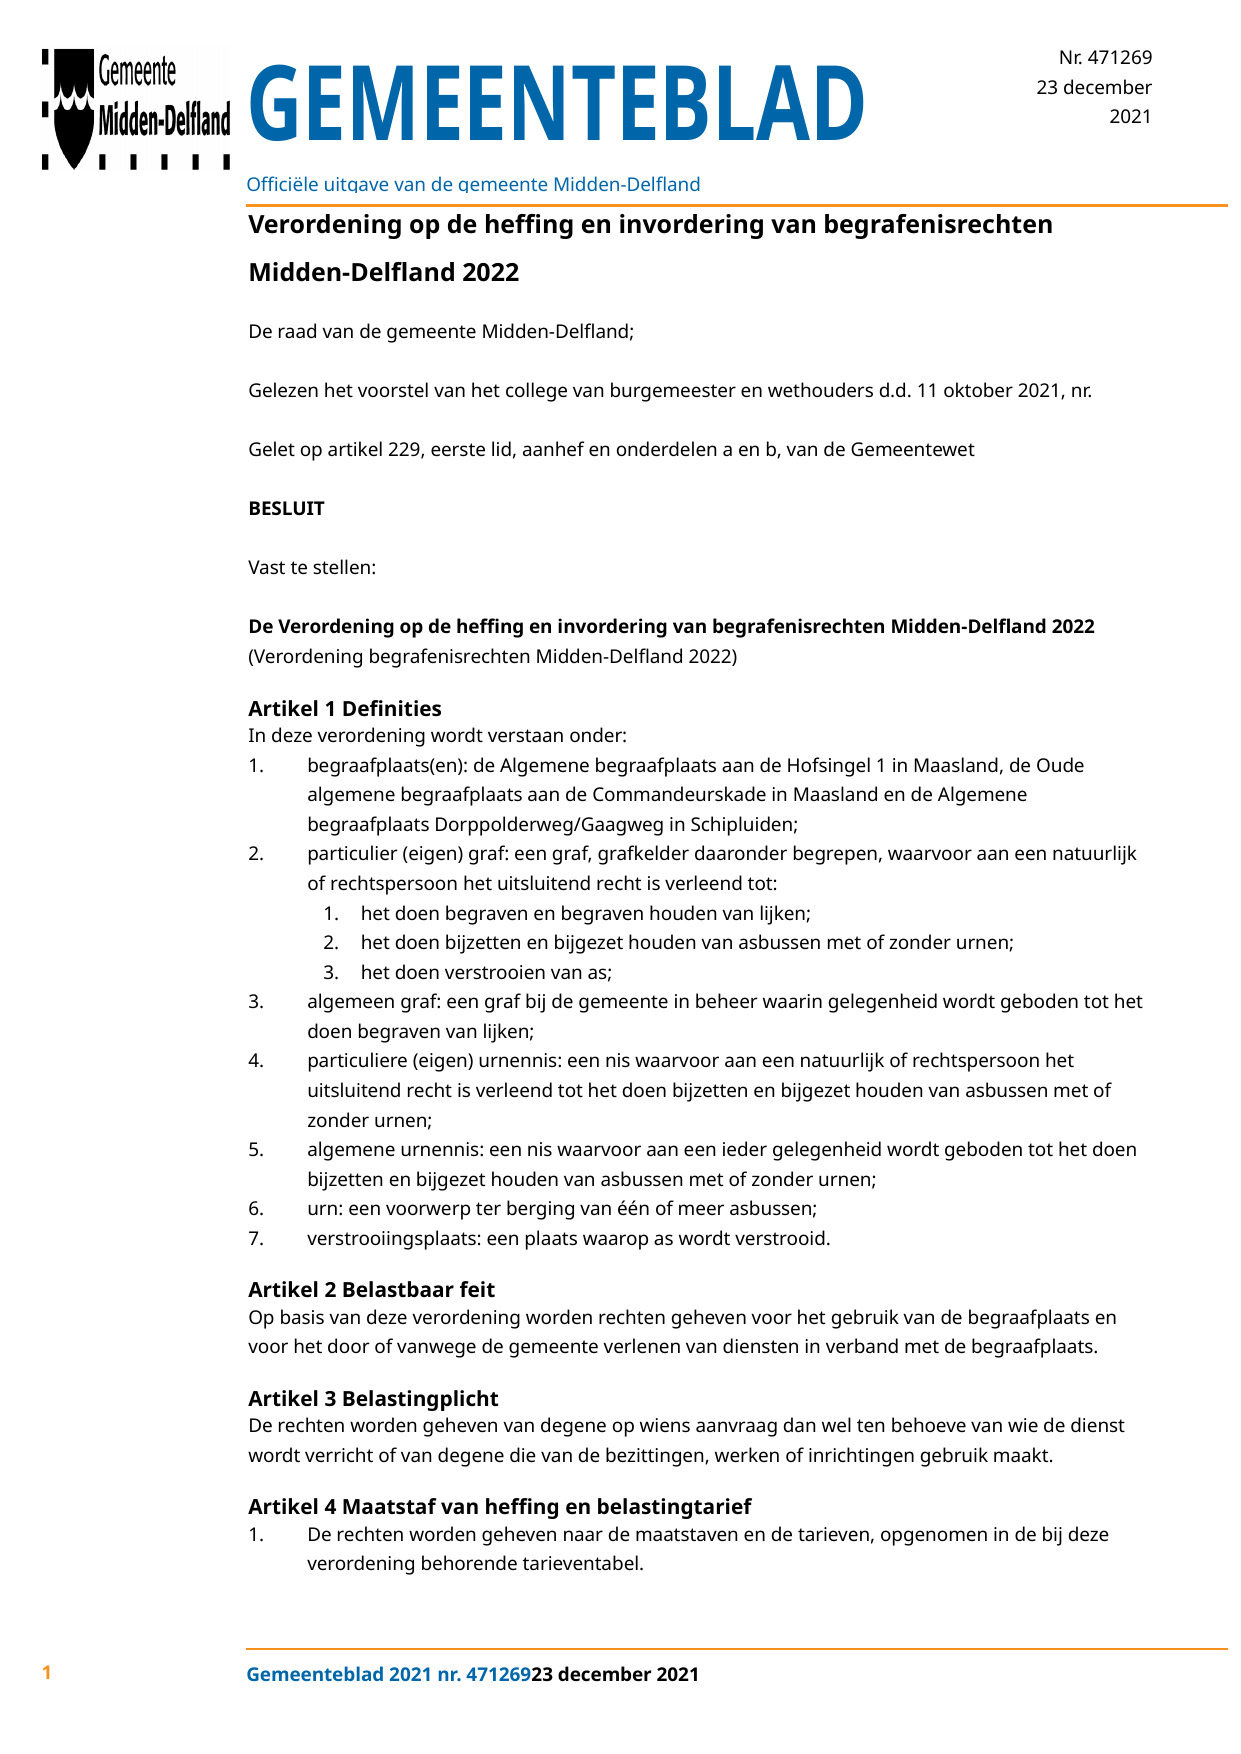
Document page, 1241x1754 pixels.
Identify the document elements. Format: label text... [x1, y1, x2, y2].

list algemeen graf: een graf bij de gemeente in beheer waarin gelegenheid wordt geboden tot het doen begraven van lijken; [248, 988, 1152, 1044]
list De rechten worden geheven naar de maatstaven en de tarieven, opgenomen in de bij deze verordening behorende tarieventabel. [248, 1521, 1152, 1576]
text Artikel 2 Belastbaar feit [248, 1276, 1152, 1304]
text BESLUIT [248, 495, 1152, 521]
text Vast te stellen: [248, 554, 1152, 580]
text (Verordening begrafenisrechten Midden-Delfland 2022) [248, 643, 1152, 669]
list het doen verstrooien van as; [323, 959, 1152, 984]
text Artikel 1 Definities [248, 694, 1152, 722]
text In deze verordening wordt verstaan onder: [248, 722, 1152, 748]
list het doen begraven en begraven houden van lijken; [323, 900, 1152, 925]
list verstrooiingsplaats: een plaats waarop as wordt verstrooid. [248, 1225, 1152, 1251]
text Gelet op artikel 229, eerste lid, aanhef en onderdelen a en b, van de Gemeentewet [248, 436, 1152, 462]
list urn: een voorwerp ter berging van één of meer asbussen; [248, 1196, 1152, 1221]
text Gelezen het voorstel van het college van burgemeester en wethouders d.d. 11 oktober 2021, nr. [248, 377, 1152, 403]
text Op basis van deze verordening worden rechten geheven voor het gebruik van de begraafplaats en voor het door of vanwege de gemeente verlenen van diensten in verband met de begraafplaats. [248, 1304, 1152, 1359]
picture [41, 47, 231, 172]
text Artikel 3 Belastingplicht [248, 1384, 1152, 1412]
text De rechten worden geheven van degene op wiens aanvraag dan wel ten behoeve van wie de dienst wordt verricht of van degene die van de bezittingen, werken of inrichtingen gebruik maakt. [248, 1412, 1152, 1468]
list het doen bijzetten en bijgezet houden van asbussen met of zonder urnen; [323, 929, 1152, 955]
text De Verordening op de heffing en invordering van begrafenisrechten Midden-Delfland 2022 [248, 614, 1152, 639]
list particulier (eigen) graf: een graf, grafkelder daaronder begrepen, waarvoor aan een natuurlijk of rechtspersoon het uitsluitend recht is verleend tot: [248, 841, 1152, 896]
text De raad van de gemeente Midden-Delfland; [248, 318, 1152, 344]
text Artikel 4 Maatstaf van heffing en belastingtarief [248, 1492, 1152, 1521]
list algemene urnennis: een nis waarvoor aan een ieder gelegenheid wordt geboden tot het doen bijzetten en bijgezet houden van asbussen met of zonder urnen; [248, 1136, 1152, 1192]
list particuliere (eigen) urnennis: een nis waarvoor aan een natuurlijk of rechtspersoon het uitsluitend recht is verleend tot het doen bijzetten en bijgezet houden van asbussen met of zonder urnen; [248, 1048, 1152, 1132]
text Verordening op de heffing en invordering van begrafenisrechten Midden-Delfland 2022 [248, 207, 1152, 288]
list begraafplaats(en): de Algemene begraafplaats aan de Hofsingel 1 in Maasland, de Oude algemene begraafplaats aan de Commandeurskade in Maasland en de Algemene begraafplaats Dorppolderweg/Gaagweg in Schipluiden; [248, 752, 1152, 837]
